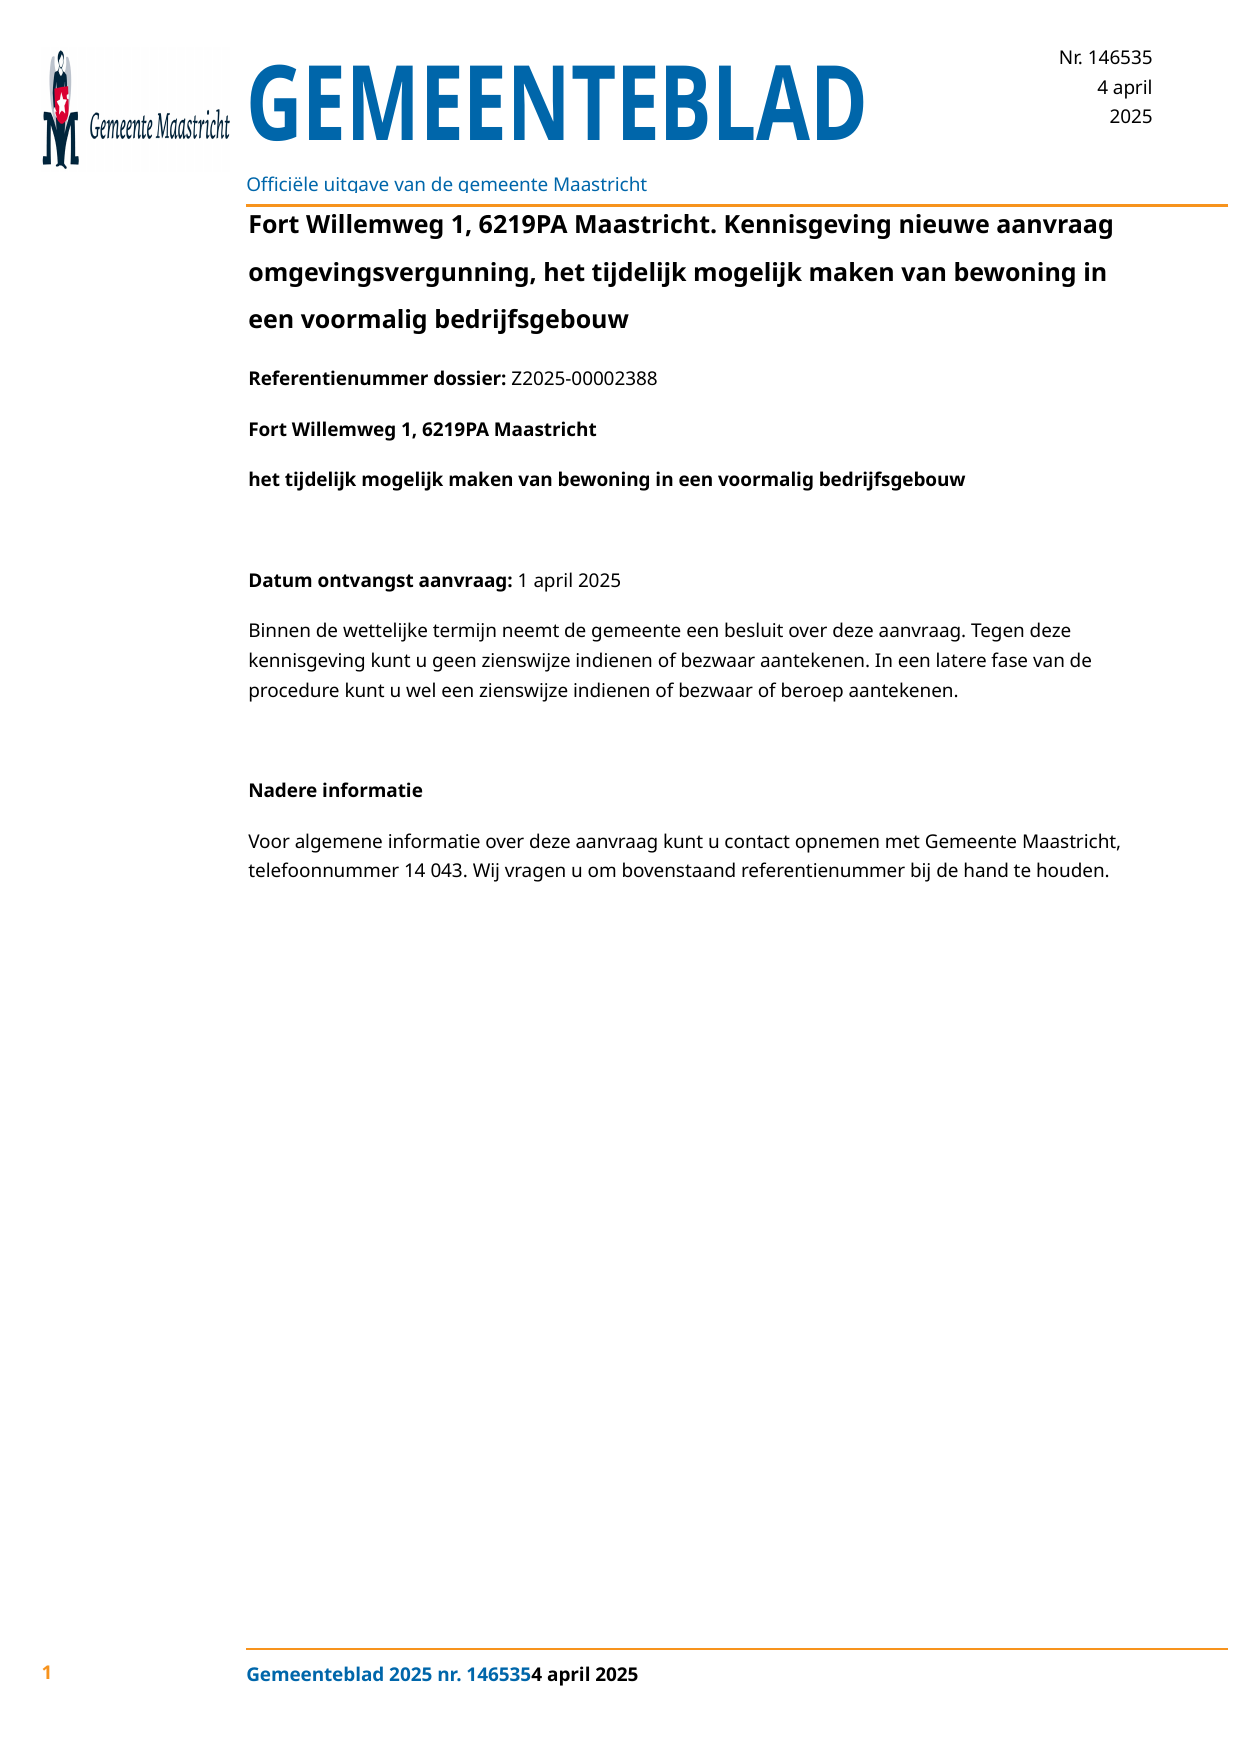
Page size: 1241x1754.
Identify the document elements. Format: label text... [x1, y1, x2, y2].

text Datum ontvangst aanvraag: 1 april 2025 [248, 567, 1152, 593]
text Binnen de wettelijke termijn neemt de gemeente een besluit over deze aanvraag. Tegen deze kennisgeving kunt u geen zienswijze indienen of bezwaar aantekenen. In een latere fase van de procedure kunt u wel een zienswijze indienen of bezwaar of beroep aantekenen. [248, 618, 1152, 702]
text Fort Willemweg 1, 6219PA Maastricht. Kennisgeving nieuwe aanvraag omgevingsvergunning, het tijdelijk mogelijk maken van bewoning in een voormalig bedrijfsgebouw [248, 207, 1152, 336]
text Fort Willemweg 1, 6219PA Maastricht [248, 416, 1152, 442]
text Referentienummer dossier: Z2025-00002388 [248, 366, 1152, 391]
text Nadere informatie [248, 778, 1152, 803]
text Voor algemene informatie over deze aanvraag kunt u contact opnemen met Gemeente Maastricht, telefoonnummer 14 043. Wij vragen u om bovenstaand referentienummer bij de hand te houden. [248, 828, 1152, 883]
picture [41, 47, 231, 172]
text het tijdelijk mogelijk maken van bewoning in een voormalig bedrijfsgebouw [248, 466, 1152, 492]
